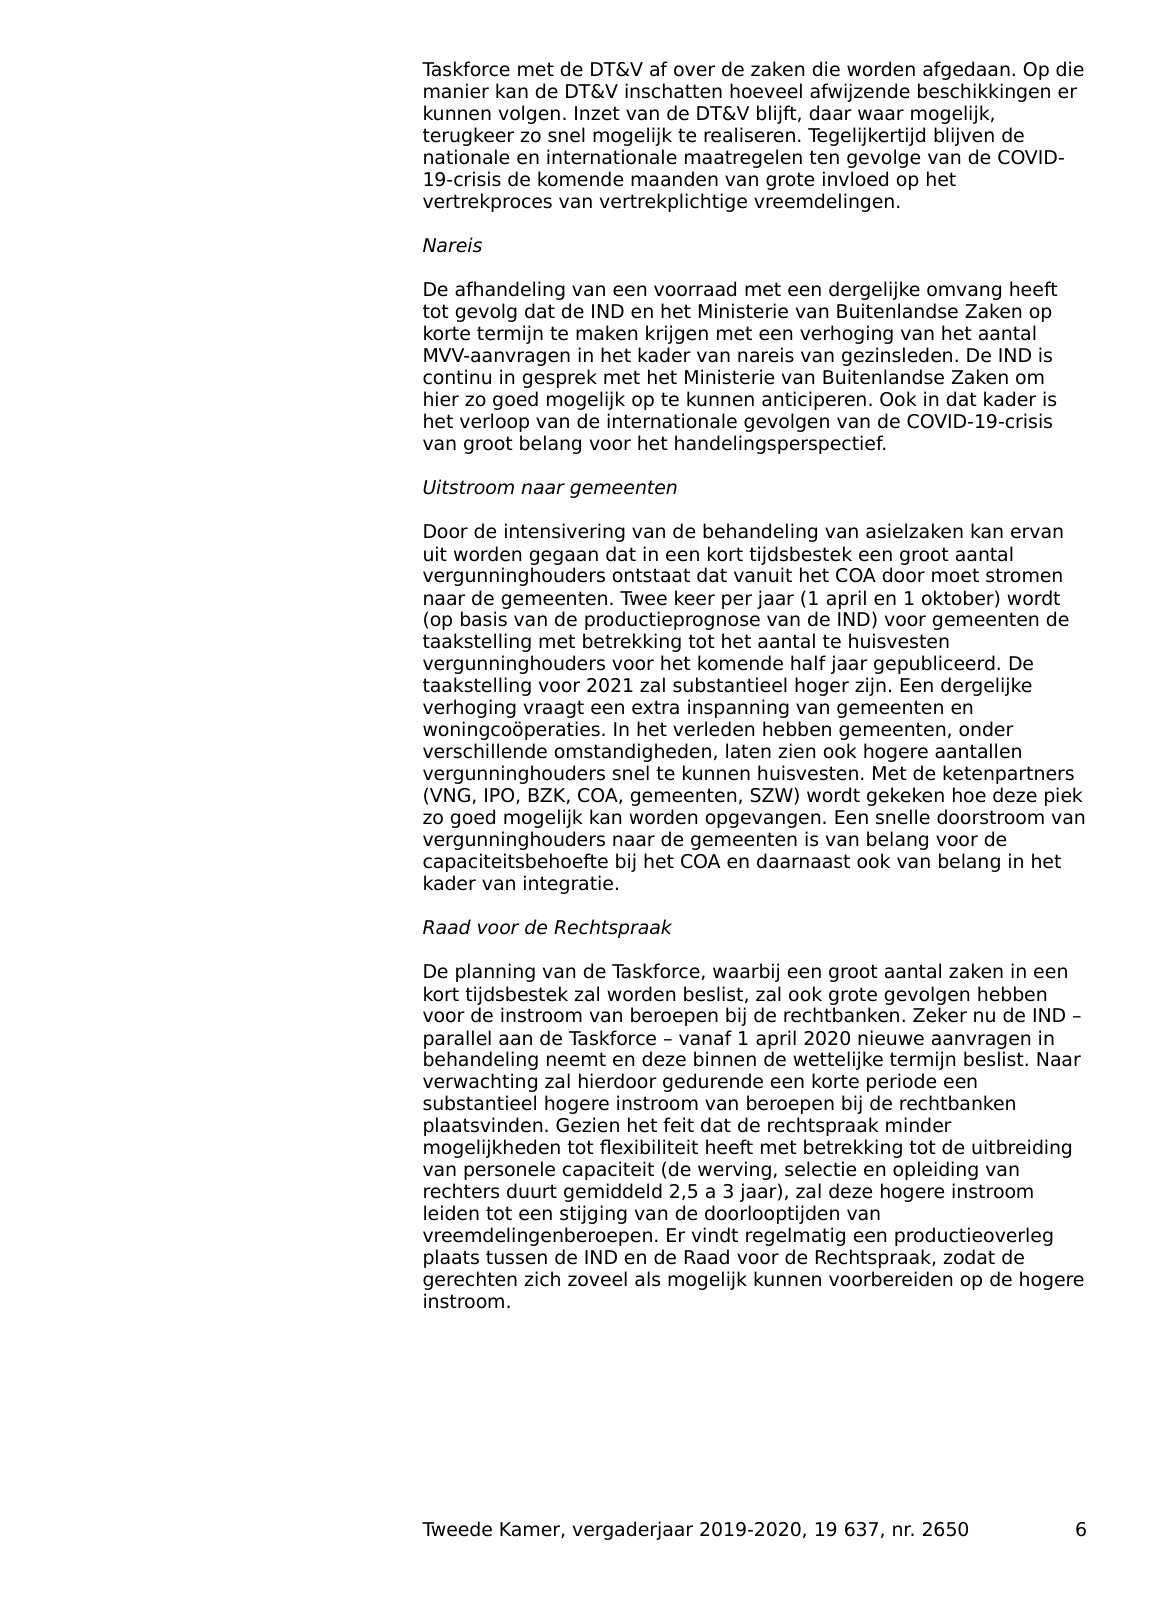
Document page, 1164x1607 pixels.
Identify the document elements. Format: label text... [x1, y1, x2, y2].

text Taskforce met de DT&V af over de zaken die worden afgedaan. Op die manier kan de DT&V inschatten hoeveel afwijzende beschikkingen er kunnen volgen. Inzet van de DT&V blijft, daar waar mogelijk, terugkeer zo snel mogelijk te realiseren. Tegelijkertijd blijven de nationale en internationale maatregelen ten gevolge van de COVID-19-crisis de komende maanden van grote invloed op het vertrekproces van vertrekplichtige vreemdelingen. [422, 59, 1087, 213]
subtitle Nareis [422, 235, 1087, 257]
subtitle Uitstroom naar gemeenten [422, 477, 1087, 499]
text De afhandeling van een voorraad met een dergelijke omvang heeft tot gevolg dat de IND en het Ministerie van Buitenlandse Zaken op korte termijn te maken krijgen met een verhoging van het aantal MVV-aanvragen in het kader van nareis van gezinsleden. De IND is continu in gesprek met het Ministerie van Buitenlandse Zaken om hier zo goed mogelijk op te kunnen anticiperen. Ook in dat kader is het verloop van de internationale gevolgen van de COVID-19-crisis van groot belang voor het handelingsperspectief. [422, 279, 1087, 455]
text De planning van de Taskforce, waarbij een groot aantal zaken in een kort tijdsbestek zal worden beslist, zal ook grote gevolgen hebben voor de instroom van beroepen bij de rechtbanken. Zeker nu de IND – parallel aan de Taskforce – vanaf 1 april 2020 nieuwe aanvragen in behandeling neemt en deze binnen de wettelijke termijn beslist. Naar verwachting zal hierdoor gedurende een korte periode een substantieel hogere instroom van beroepen bij de rechtbanken plaatsvinden. Gezien het feit dat de rechtspraak minder mogelijkheden tot flexibiliteit heeft met betrekking tot de uitbreiding van personele capaciteit (de werving, selectie en opleiding van rechters duurt gemiddeld 2,5 a 3 jaar), zal deze hogere instroom leiden tot een stijging van de doorlooptijden van vreemdelingenberoepen. Er vindt regelmatig een productieoverleg plaats tussen de IND en de Raad voor de Rechtspraak, zodat de gerechten zich zoveel als mogelijk kunnen voorbereiden op de hogere instroom. [422, 961, 1087, 1313]
text Door de intensivering van de behandeling van asielzaken kan ervan uit worden gegaan dat in een kort tijdsbestek een groot aantal vergunninghouders ontstaat dat vanuit het COA door moet stromen naar de gemeenten. Twee keer per jaar (1 april en 1 oktober) wordt (op basis van de productieprognose van de IND) voor gemeenten de taakstelling met betrekking tot het aantal te huisvesten vergunninghouders voor het komende half jaar gepubliceerd. De taakstelling voor 2021 zal substantieel hoger zijn. Een dergelijke verhoging vraagt een extra inspanning van gemeenten en woningcoöperaties. In het verleden hebben gemeenten, onder verschillende omstandigheden, laten zien ook hogere aantallen vergunninghouders snel te kunnen huisvesten. Met de ketenpartners (VNG, IPO, BZK, COA, gemeenten, SZW) wordt gekeken hoe deze piek zo goed mogelijk kan worden opgevangen. Een snelle doorstroom van vergunninghouders naar de gemeenten is van belang voor de capaciteitsbehoefte bij het COA en daarnaast ook van belang in het kader van integratie. [422, 521, 1087, 895]
subtitle Raad voor de Rechtspraak [422, 917, 1087, 939]
